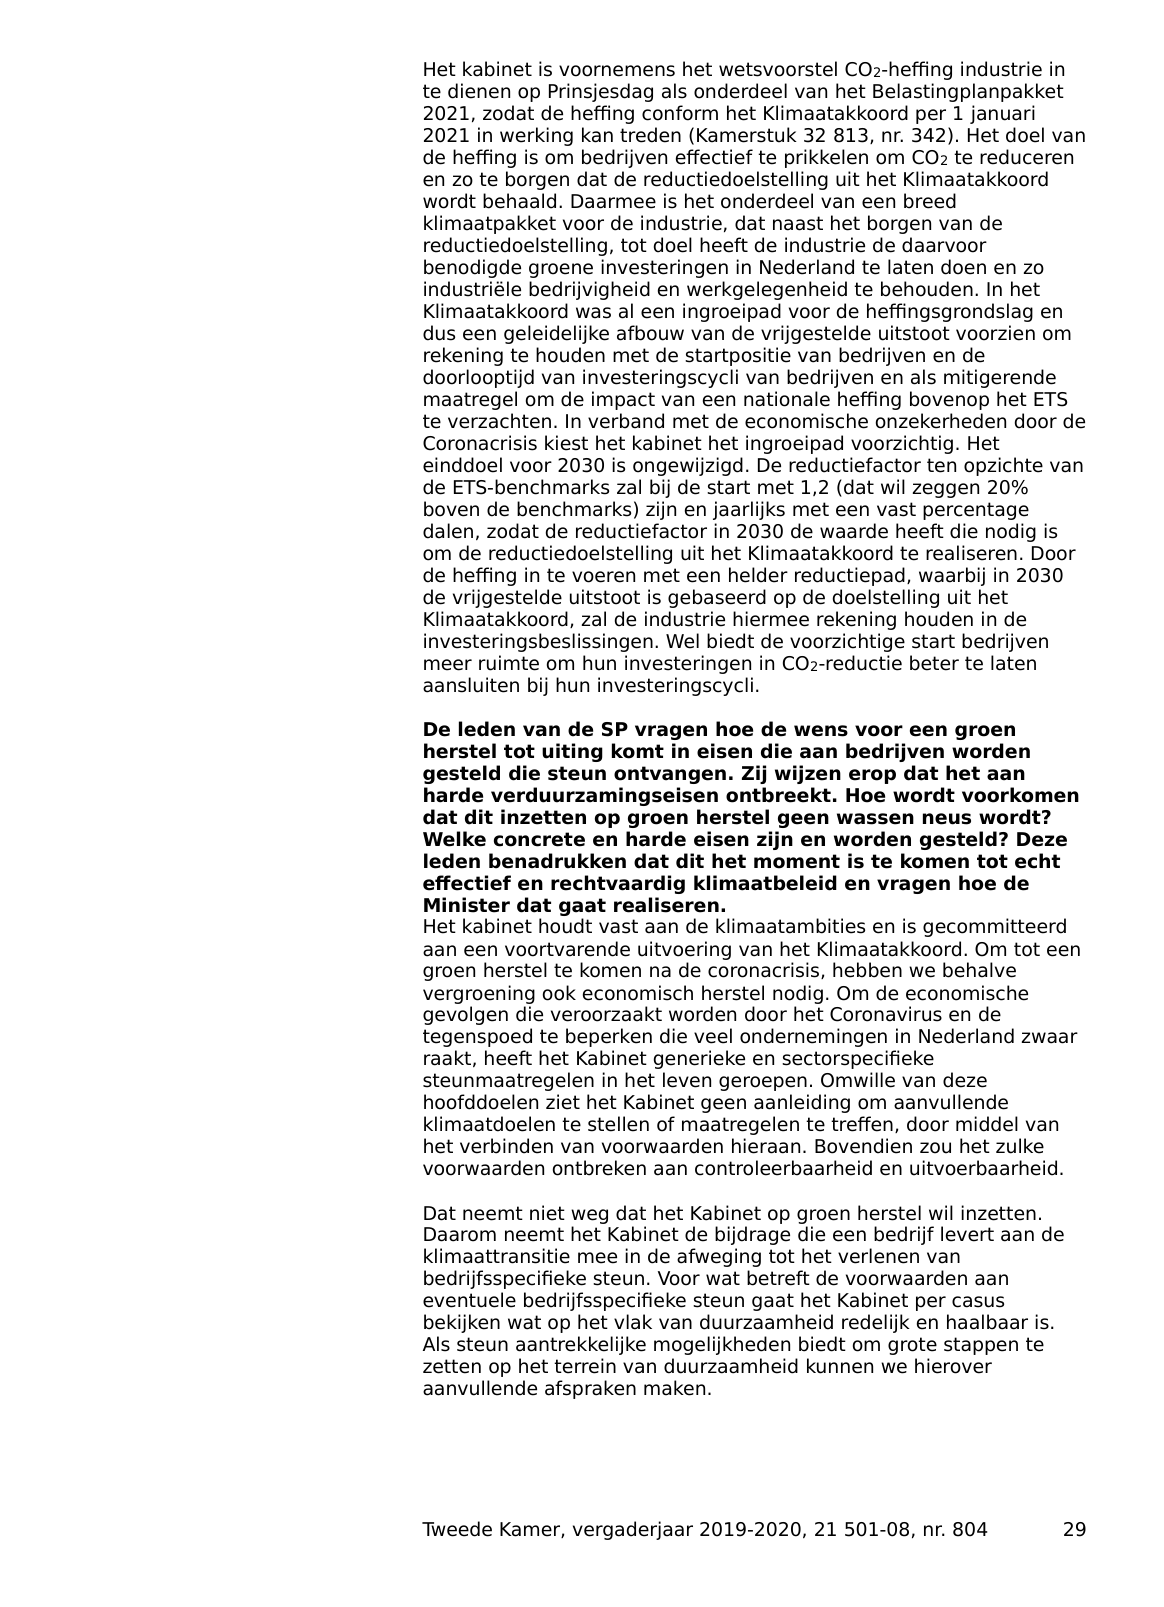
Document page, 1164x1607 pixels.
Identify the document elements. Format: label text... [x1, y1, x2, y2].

text Het kabinet is voornemens het wetsvoorstel CO2-heffing industrie in te dienen op Prinsjesdag als onderdeel van het Belastingplanpakket 2021, zodat de heffing conform het Klimaatakkoord per 1 januari 2021 in werking kan treden (Kamerstuk 32 813, nr. 342). Het doel van de heffing is om bedrijven effectief te prikkelen om CO2 te reduceren en zo te borgen dat de reductiedoelstelling uit het Klimaatakkoord wordt behaald. Daarmee is het onderdeel van een breed klimaatpakket voor de industrie, dat naast het borgen van de reductiedoelstelling, tot doel heeft de industrie de daarvoor benodigde groene investeringen in Nederland te laten doen en zo industriële bedrijvigheid en werkgelegenheid te behouden. In het Klimaatakkoord was al een ingroeipad voor de heffingsgrondslag en dus een geleidelijke afbouw van de vrijgestelde uitstoot voorzien om rekening te houden met de startpositie van bedrijven en de doorlooptijd van investeringscycli van bedrijven en als mitigerende maatregel om de impact van een nationale heffing bovenop het ETS te verzachten. In verband met de economische onzekerheden door de Coronacrisis kiest het kabinet het ingroeipad voorzichtig. Het einddoel voor 2030 is ongewijzigd. De reductiefactor ten opzichte van de ETS-benchmarks zal bij de start met 1,2 (dat wil zeggen 20% boven de benchmarks) zijn en jaarlijks met een vast percentage dalen, zodat de reductiefactor in 2030 de waarde heeft die nodig is om de reductiedoelstelling uit het Klimaatakkoord te realiseren. Door de heffing in te voeren met een helder reductiepad, waarbij in 2030 de vrijgestelde uitstoot is gebaseerd op de doelstelling uit het Klimaatakkoord, zal de industrie hiermee rekening houden in de investeringsbeslissingen. Wel biedt de voorzichtige start bedrijven meer ruimte om hun investeringen in CO2-reductie beter te laten aansluiten bij hun investeringscycli. [422, 59, 1087, 696]
text Dat neemt niet weg dat het Kabinet op groen herstel wil inzetten. Daarom neemt het Kabinet de bijdrage die een bedrijf levert aan de klimaattransitie mee in de afweging tot het verlenen van bedrijfsspecifieke steun. Voor wat betreft de voorwaarden aan eventuele bedrijfsspecifieke steun gaat het Kabinet per casus bekijken wat op het vlak van duurzaamheid redelijk en haalbaar is. Als steun aantrekkelijke mogelijkheden biedt om grote stappen te zetten op het terrein van duurzaamheid kunnen we hierover aanvullende afspraken maken. [422, 1202, 1087, 1400]
text Het kabinet houdt vast aan de klimaatambities en is gecommitteerd aan een voortvarende uitvoering van het Klimaatakkoord. Om tot een groen herstel te komen na de coronacrisis, hebben we behalve vergroening ook economisch herstel nodig. Om de economische gevolgen die veroorzaakt worden door het Coronavirus en de tegenspoed te beperken die veel ondernemingen in Nederland zwaar raakt, heeft het Kabinet generieke en sectorspecifieke steunmaatregelen in het leven geroepen. Omwille van deze hoofddoelen ziet het Kabinet geen aanleiding om aanvullende klimaatdoelen te stellen of maatregelen te treffen, door middel van het verbinden van voorwaarden hieraan. Bovendien zou het zulke voorwaarden ontbreken aan controleerbaarheid en uitvoerbaarheid. [422, 916, 1087, 1180]
text De leden van de SP vragen hoe de wens voor een groen herstel tot uiting komt in eisen die aan bedrijven worden gesteld die steun ontvangen. Zij wijzen erop dat het aan harde verduurzamingseisen ontbreekt. Hoe wordt voorkomen dat dit inzetten op groen herstel geen wassen neus wordt? Welke concrete en harde eisen zijn en worden gesteld? Deze leden benadrukken dat dit het moment is te komen tot echt effectief en rechtvaardig klimaatbeleid en vragen hoe de Minister dat gaat realiseren. [422, 719, 1087, 916]
